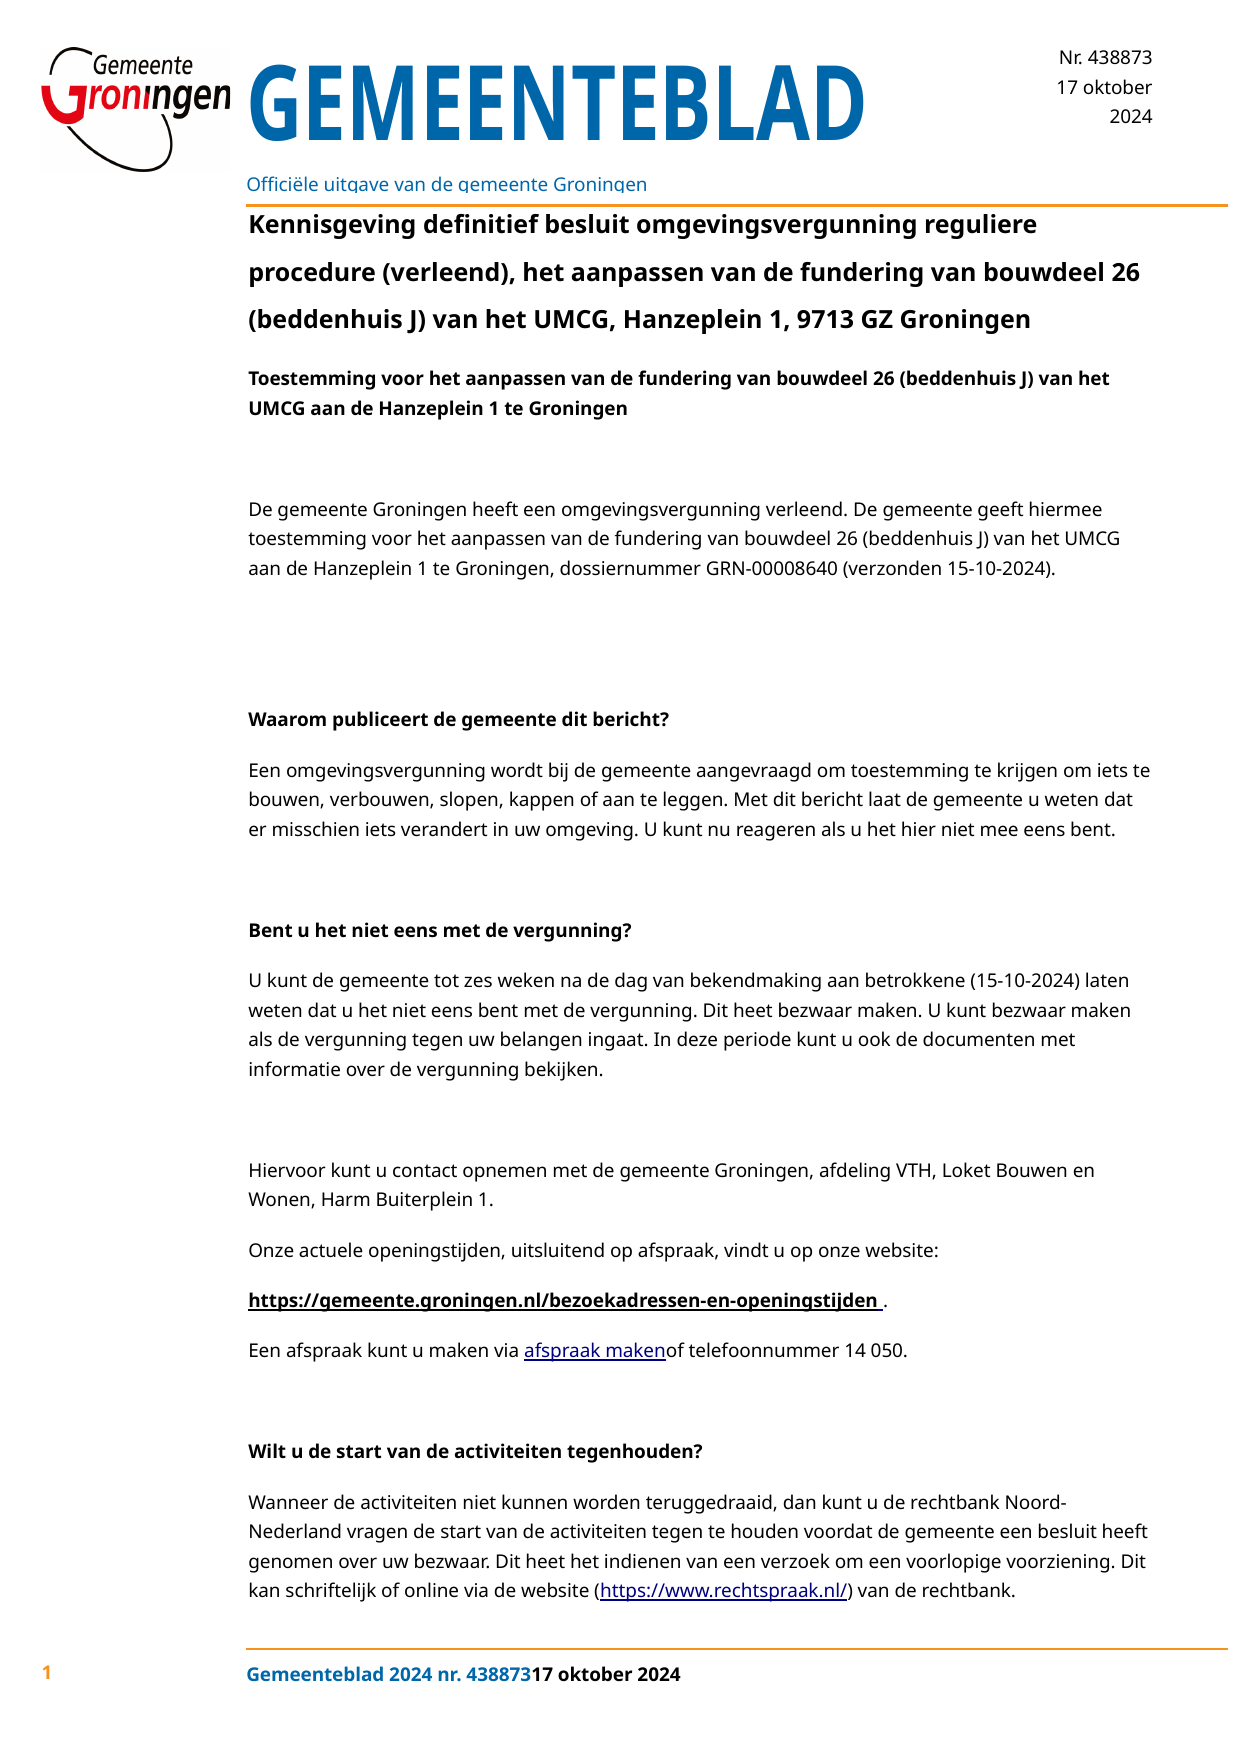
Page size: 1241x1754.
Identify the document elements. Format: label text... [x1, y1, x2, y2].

text https://gemeente.groningen.nl/bezoekadressen-en-openingstijden . [248, 1287, 1152, 1313]
text Toestemming voor het aanpassen van de fundering van bouwdeel 26 (beddenhuis J) van het UMCG aan de Hanzeplein 1 te Groningen [248, 366, 1152, 421]
text U kunt de gemeente tot zes weken na de dag van bekendmaking aan betrokkene (15-10-2024) laten weten dat u het niet eens bent met de vergunning. Dit heet bezwaar maken. U kunt bezwaar maken als de vergunning tegen uw belangen ingaat. In deze periode kunt u ook de documenten met informatie over de vergunning bekijken. [248, 967, 1152, 1082]
text Onze actuele openingstijden, uitsluitend op afspraak, vindt u op onze website: [248, 1237, 1152, 1262]
text Kennisgeving definitief besluit omgevingsvergunning reguliere procedure (verleend), het aanpassen van de fundering van bouwdeel 26 (beddenhuis J) van het UMCG, Hanzeplein 1, 9713 GZ Groningen [248, 207, 1152, 336]
text Waarom publiceert de gemeente dit bericht? [248, 706, 1152, 732]
text Bent u het niet eens met de vergunning? [248, 917, 1152, 942]
text Een afspraak kunt u maken via afspraak makenof telefoonnummer 14 050. [248, 1338, 1152, 1363]
text De gemeente Groningen heeft een omgevingsvergunning verleend. De gemeente geeft hiermee toestemming voor het aanpassen van de fundering van bouwdeel 26 (beddenhuis J) van het UMCG aan de Hanzeplein 1 te Groningen, dossiernummer GRN-00008640 (verzonden 15-10-2024). [248, 496, 1152, 581]
text Een omgevingsvergunning wordt bij de gemeente aangevraagd om toestemming te krijgen om iets te bouwen, verbouwen, slopen, kappen of aan te leggen. Met dit bericht laat de gemeente u weten dat er misschien iets verandert in uw omgeving. U kunt nu reageren als u het hier niet mee eens bent. [248, 757, 1152, 842]
text Hiervoor kunt u contact opnemen met de gemeente Groningen, afdeling VTH, Loket Bouwen en Wonen, Harm Buiterplein 1. [248, 1157, 1152, 1212]
picture [41, 47, 231, 172]
text Wilt u de start van de activiteiten tegenhouden? [248, 1438, 1152, 1464]
text Wanneer de activiteiten niet kunnen worden teruggedraaid, dan kunt u de rechtbank Noord-Nederland vragen de start van de activiteiten tegen te houden voordat de gemeente een besluit heeft genomen over uw bezwaar. Dit heet het indienen van een verzoek om een voorlopige voorziening. Dit kan schriftelijk of online via de website (https://www.rechtspraak.nl/) van de rechtbank. [248, 1489, 1152, 1603]
